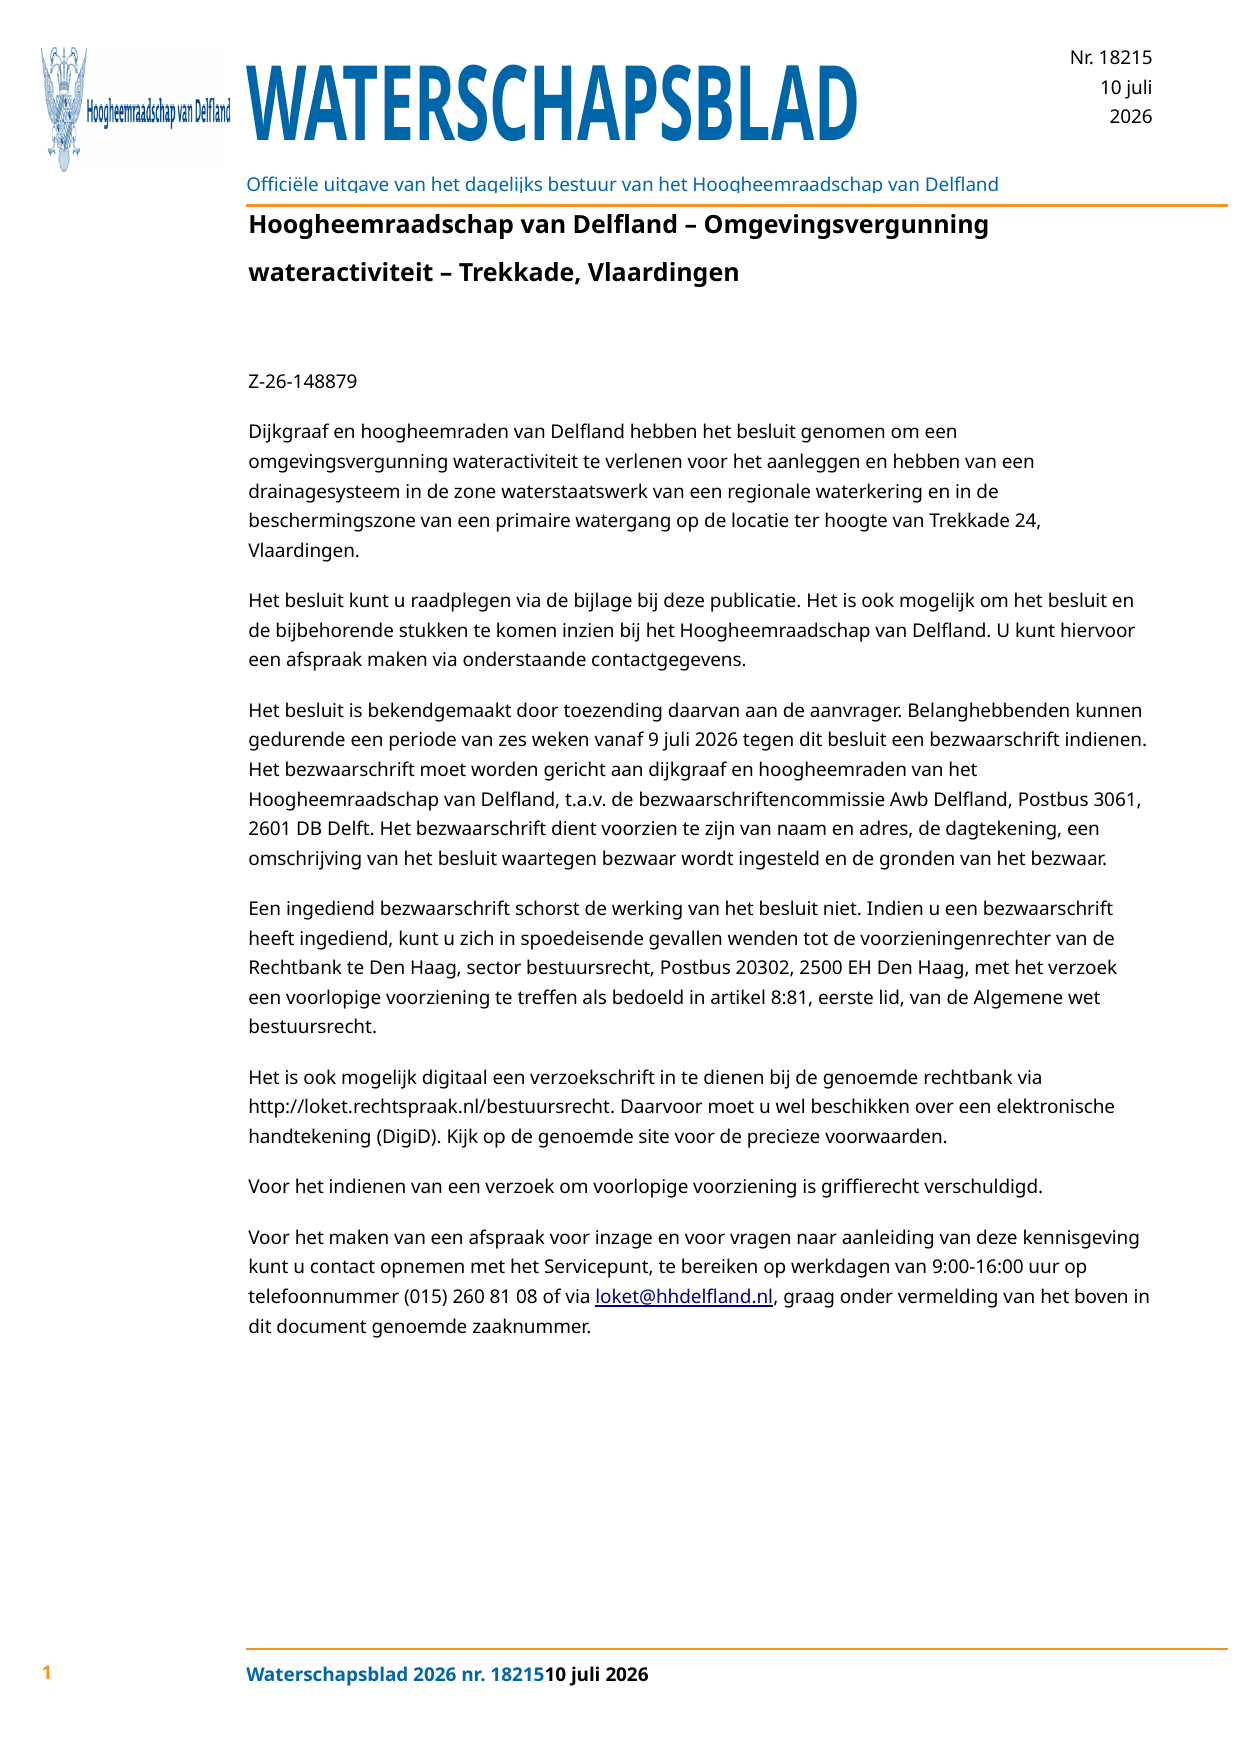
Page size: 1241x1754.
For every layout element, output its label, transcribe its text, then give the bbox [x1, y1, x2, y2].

text Een ingediend bezwaarschrift schorst de werking van het besluit niet. Indien u een bezwaarschrift heeft ingediend, kunt u zich in spoedeisende gevallen wenden tot de voorzieningenrechter van de Rechtbank te Den Haag, sector bestuursrecht, Postbus 20302, 2500 EH Den Haag, met het verzoek een voorlopige voorziening te treffen als bedoeld in artikel 8:81, eerste lid, van de Algemene wet bestuursrecht. [248, 895, 1152, 1039]
text Het besluit kunt u raadplegen via de bijlage bij deze publicatie. Het is ook mogelijk om het besluit en de bijbehorende stukken te komen inzien bij het Hoogheemraadschap van Delfland. U kunt hiervoor een afspraak maken via onderstaande contactgegevens. [248, 587, 1152, 672]
text Het is ook mogelijk digitaal een verzoekschrift in te dienen bij de genoemde rechtbank via http://loket.rechtspraak.nl/bestuursrecht. Daarvoor moet u wel beschikken over een elektronische handtekening (DigiD). Kijk op de genoemde site voor de precieze voorwaarden. [248, 1064, 1152, 1149]
text Hoogheemraadschap van Delfland – Omgevingsvergunning wateractiviteit – Trekkade, Vlaardingen [248, 207, 1152, 288]
picture [41, 47, 231, 172]
text Het besluit is bekendgemaakt door toezending daarvan aan de aanvrager. Belanghebbenden kunnen gedurende een periode van zes weken vanaf 9 juli 2026 tegen dit besluit een bezwaarschrift indienen. Het bezwaarschrift moet worden gericht aan dijkgraaf en hoogheemraden van het Hoogheemraadschap van Delfland, t.a.v. de bezwaarschriftencommissie Awb Delfland, Postbus 3061, 2601 DB Delft. Het bezwaarschrift dient voorzien te zijn van naam en adres, de dagtekening, een omschrijving van het besluit waartegen bezwaar wordt ingesteld en de gronden van het bezwaar. [248, 697, 1152, 871]
text Z-26-148879 [248, 368, 1152, 394]
text Voor het indienen van een verzoek om voorlopige voorziening is griffierecht verschuldigd. [248, 1174, 1152, 1199]
text Dijkgraaf en hoogheemraden van Delfland hebben het besluit genomen om een omgevingsvergunning wateractiviteit te verlenen voor het aanleggen en hebben van een drainagesysteem in de zone waterstaatswerk van een regionale waterkering en in de beschermingszone van een primaire watergang op de locatie ter hoogte van Trekkade 24, Vlaardingen. [248, 419, 1152, 563]
text Voor het maken van een afspraak voor inzage en voor vragen naar aanleiding van deze kennisgeving kunt u contact opnemen met het Servicepunt, te bereiken op werkdagen van 9:00-16:00 uur op telefoonnummer (015) 260 81 08 of via loket@hhdelfland.nl, graag onder vermelding van het boven in dit document genoemde zaaknummer. [248, 1224, 1152, 1339]
